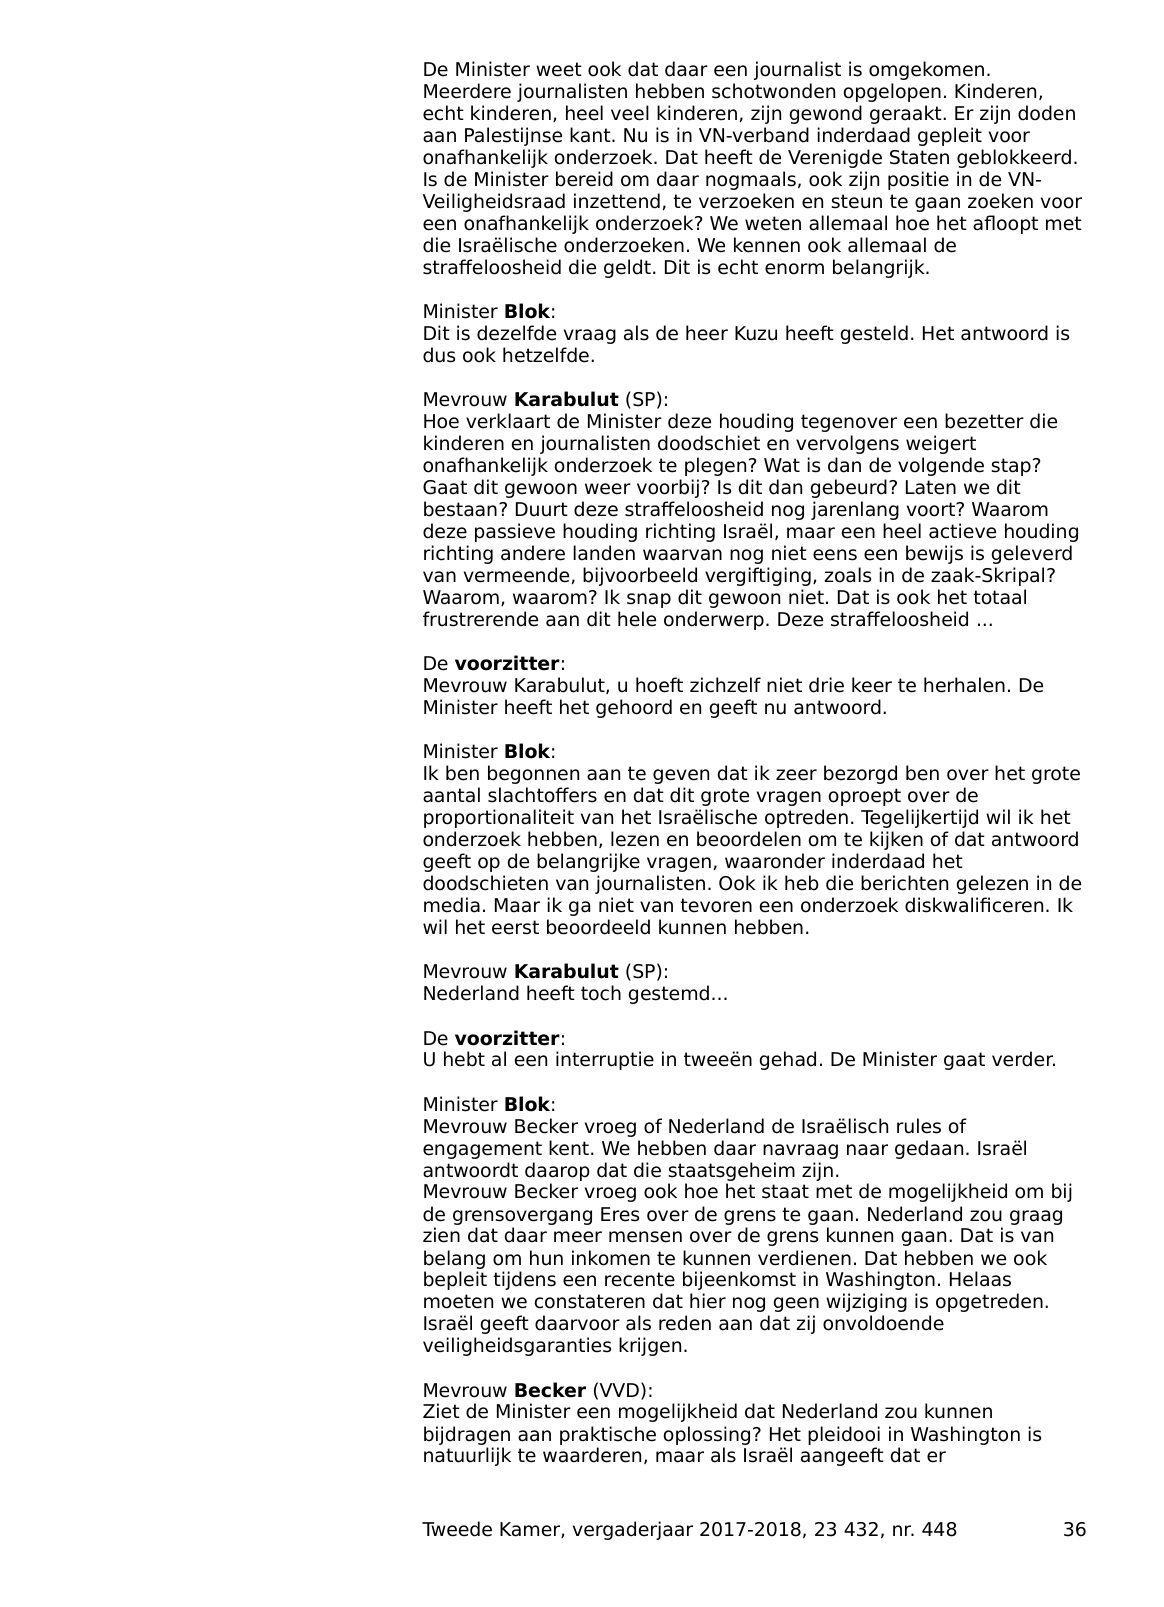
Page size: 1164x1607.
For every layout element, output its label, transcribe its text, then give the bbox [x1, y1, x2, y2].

text U hebt al een interruptie in tweeën gehad. De Minister gaat verder. [422, 1049, 1087, 1071]
text Dit is dezelfde vraag als de heer Kuzu heeft gesteld. Het antwoord is dus ook hetzelfde. [422, 323, 1087, 367]
text Minister Blok: [422, 301, 1087, 323]
text Mevrouw Becker (VVD): [422, 1379, 1087, 1401]
text Mevrouw Karabulut (SP): [422, 961, 1087, 983]
text Mevrouw Karabulut, u hoeft zichzelf niet drie keer te herhalen. De Minister heeft het gehoord en geeft nu antwoord. [422, 675, 1087, 719]
text Mevrouw Karabulut (SP): [422, 389, 1087, 411]
text Mevrouw Becker vroeg ook hoe het staat met de mogelijkheid om bij de grensovergang Eres over de grens te gaan. Nederland zou graag zien dat daar meer mensen over de grens kunnen gaan. Dat is van belang om hun inkomen te kunnen verdienen. Dat hebben we ook bepleit tijdens een recente bijeenkomst in Washington. Helaas moeten we constateren dat hier nog geen wijziging is opgetreden. Israël geeft daarvoor als reden aan dat zij onvoldoende veiligheidsgaranties krijgen. [422, 1181, 1087, 1357]
text Mevrouw Becker vroeg of Nederland de Israëlisch rules of engagement kent. We hebben daar navraag naar gedaan. Israël antwoordt daarop dat die staatsgeheim zijn. [422, 1116, 1087, 1181]
text Minister Blok: [422, 741, 1087, 763]
text Minister Blok: [422, 1093, 1087, 1116]
text De voorzitter: [422, 1027, 1087, 1049]
text Ziet de Minister een mogelijkheid dat Nederland zou kunnen bijdragen aan praktische oplossing? Het pleidooi in Washington is natuurlijk te waarderen, maar als Israël aangeeft dat er [422, 1401, 1087, 1467]
text Hoe verklaart de Minister deze houding tegenover een bezetter die kinderen en journalisten doodschiet en vervolgens weigert onafhankelijk onderzoek te plegen? Wat is dan de volgende stap? Gaat dit gewoon weer voorbij? Is dit dan gebeurd? Laten we dit bestaan? Duurt deze straffeloosheid nog jarenlang voort? Waarom deze passieve houding richting Israël, maar een heel actieve houding richting andere landen waarvan nog niet eens een bewijs is geleverd van vermeende, bijvoorbeeld vergiftiging, zoals in de zaak-Skripal? Waarom, waarom? Ik snap dit gewoon niet. Dat is ook het totaal frustrerende aan dit hele onderwerp. Deze straffeloosheid ... [422, 411, 1087, 631]
text Ik ben begonnen aan te geven dat ik zeer bezorgd ben over het grote aantal slachtoffers en dat dit grote vragen oproept over de proportionaliteit van het Israëlische optreden. Tegelijkertijd wil ik het onderzoek hebben, lezen en beoordelen om te kijken of dat antwoord geeft op de belangrijke vragen, waaronder inderdaad het doodschieten van journalisten. Ook ik heb die berichten gelezen in de media. Maar ik ga niet van tevoren een onderzoek diskwalificeren. Ik wil het eerst beoordeeld kunnen hebben. [422, 763, 1087, 939]
text De Minister weet ook dat daar een journalist is omgekomen. Meerdere journalisten hebben schotwonden opgelopen. Kinderen, echt kinderen, heel veel kinderen, zijn gewond geraakt. Er zijn doden aan Palestijnse kant. Nu is in VN-verband inderdaad gepleit voor onafhankelijk onderzoek. Dat heeft de Verenigde Staten geblokkeerd. Is de Minister bereid om daar nogmaals, ook zijn positie in de VN-Veiligheidsraad inzettend, te verzoeken en steun te gaan zoeken voor een onafhankelijk onderzoek? We weten allemaal hoe het afloopt met die Israëlische onderzoeken. We kennen ook allemaal de straffeloosheid die geldt. Dit is echt enorm belangrijk. [422, 59, 1087, 279]
text Nederland heeft toch gestemd... [422, 983, 1087, 1005]
text De voorzitter: [422, 653, 1087, 675]
